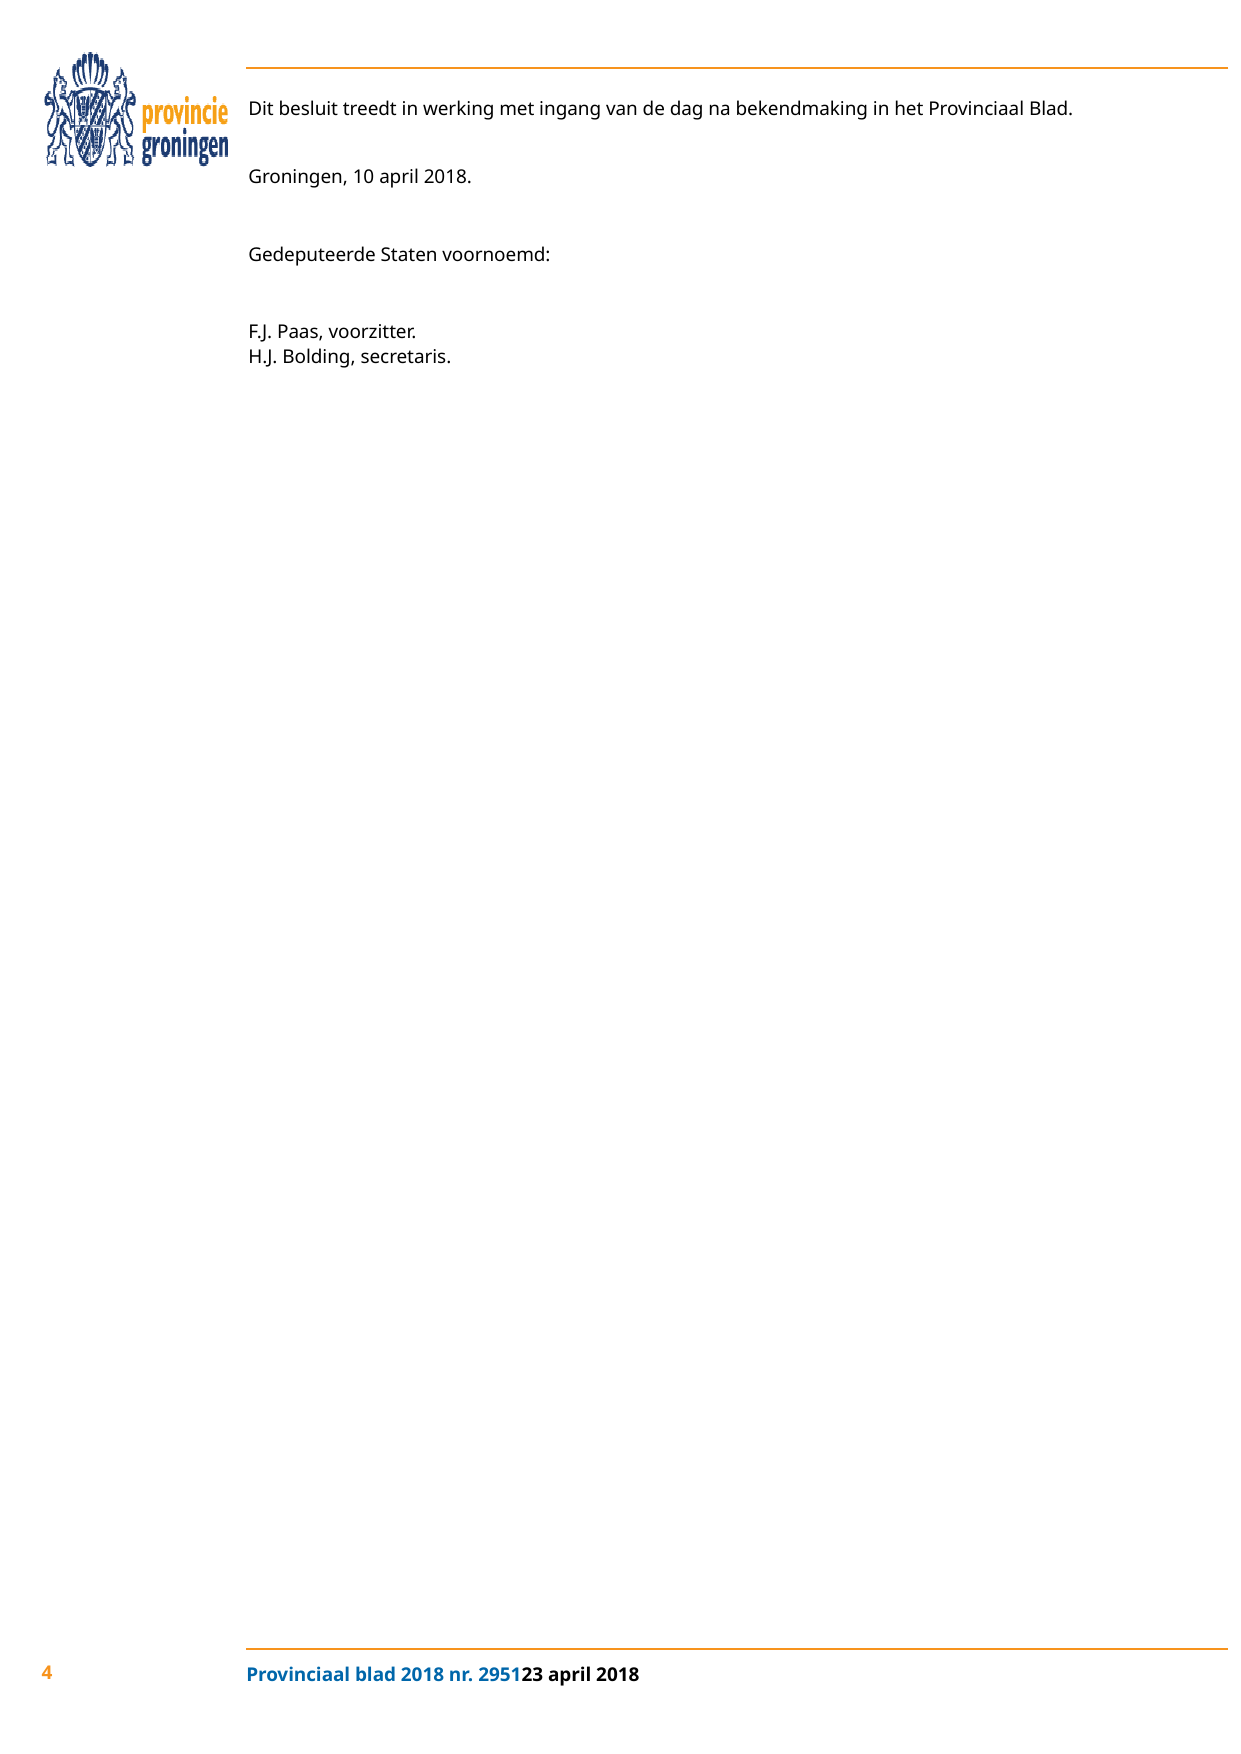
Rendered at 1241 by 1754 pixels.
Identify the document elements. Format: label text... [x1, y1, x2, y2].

text H.J. Bolding, secretaris. [248, 344, 1152, 369]
text Gedeputeerde Staten voornoemd: [248, 241, 1152, 267]
text F.J. Paas, voorzitter. [248, 318, 1152, 344]
text Groningen, 10 april 2018. [248, 164, 1152, 189]
text Dit besluit treedt in werking met ingang van de dag na bekendmaking in het Provinciaal Blad. [248, 95, 1152, 121]
picture [41, 47, 231, 172]
